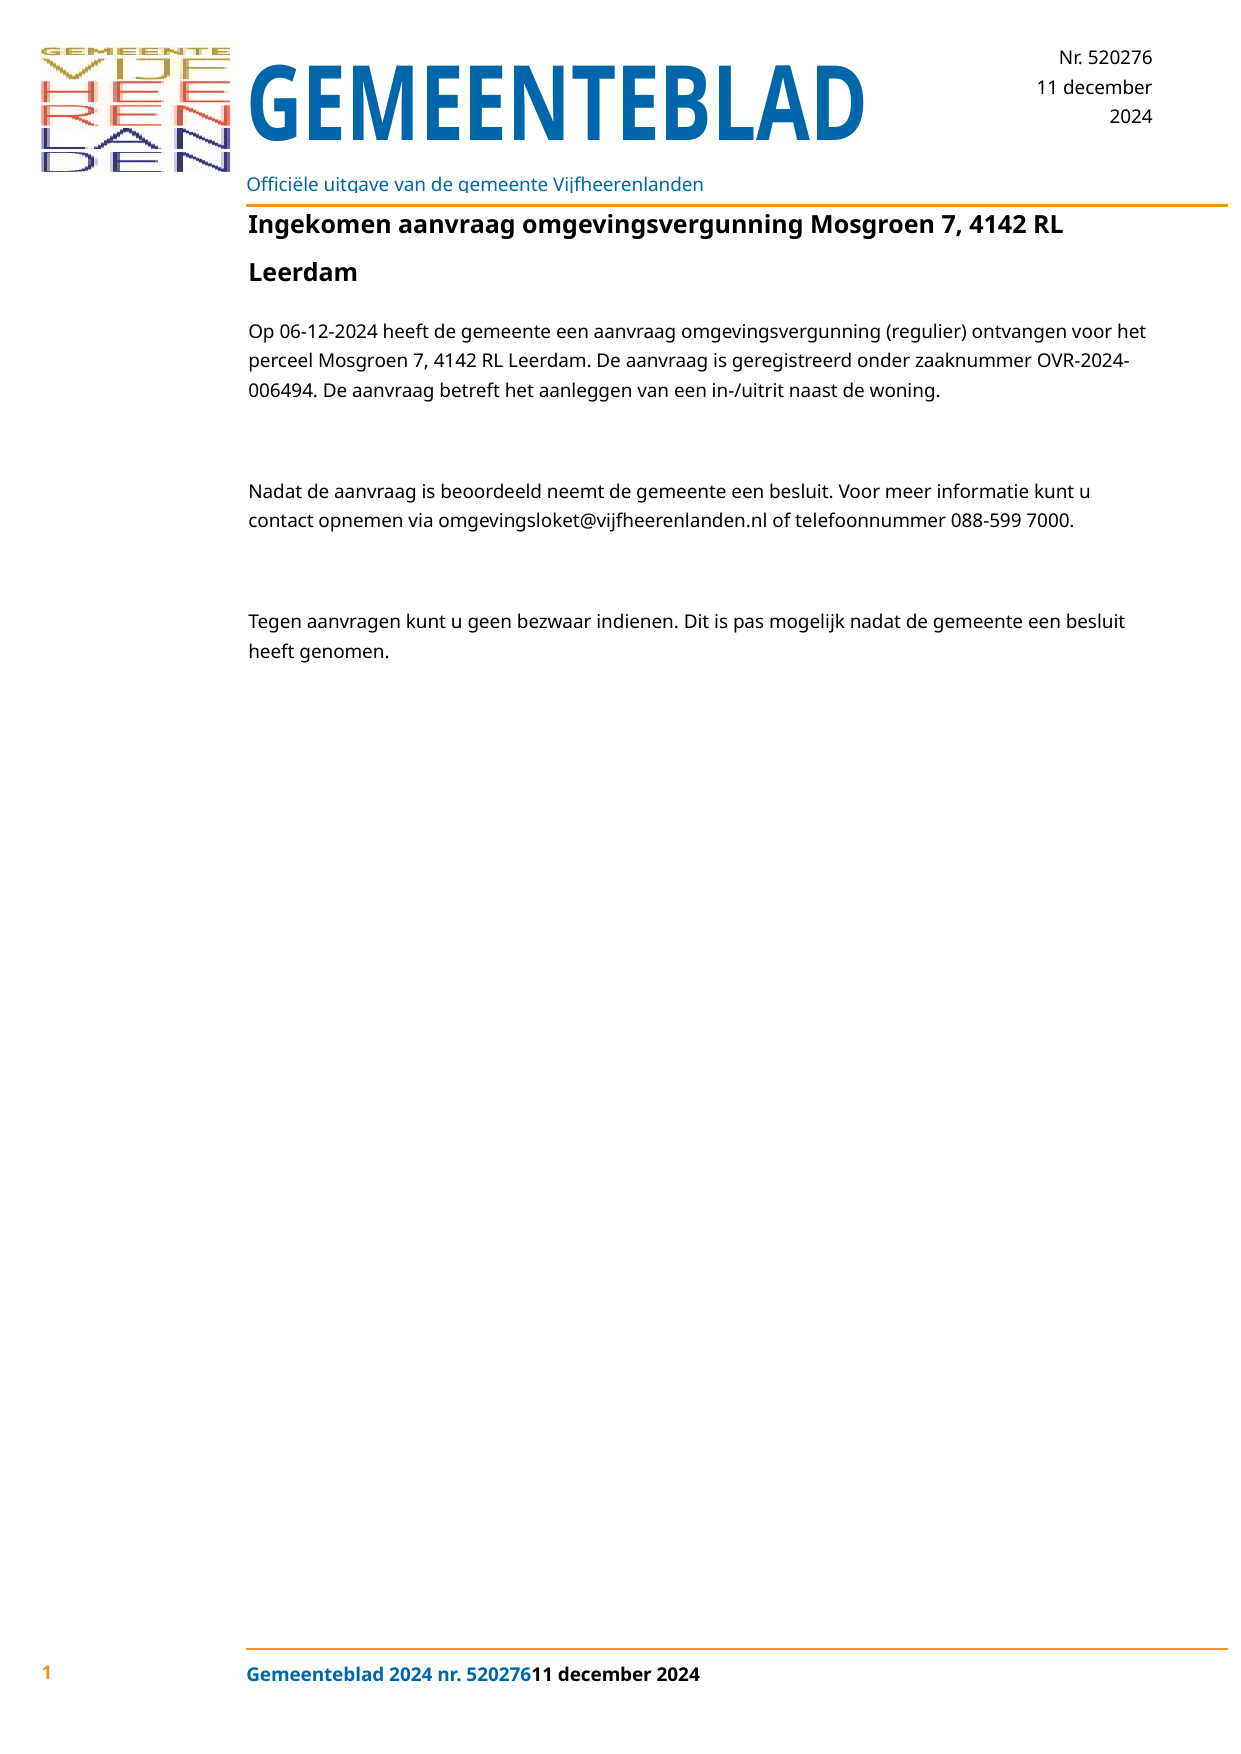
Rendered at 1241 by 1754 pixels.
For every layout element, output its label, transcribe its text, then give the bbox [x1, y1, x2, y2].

text Nadat de aanvraag is beoordeeld neemt de gemeente een besluit. Voor meer informatie kunt u contact opnemen via omgevingsloket@vijfheerenlanden.nl of telefoonnummer 088-599 7000. [248, 478, 1152, 533]
text Tegen aanvragen kunt u geen bezwaar indienen. Dit is pas mogelijk nadat de gemeente een besluit heeft genomen. [248, 608, 1152, 664]
text Op 06-12-2024 heeft de gemeente een aanvraag omgevingsvergunning (regulier) ontvangen voor het perceel Mosgroen 7, 4142 RL Leerdam. De aanvraag is geregistreerd onder zaaknummer OVR-2024-006494. De aanvraag betreft het aanleggen van een in-/uitrit naast de woning. [248, 318, 1152, 403]
picture [41, 47, 231, 172]
text Ingekomen aanvraag omgevingsvergunning Mosgroen 7, 4142 RL Leerdam [248, 207, 1152, 288]
